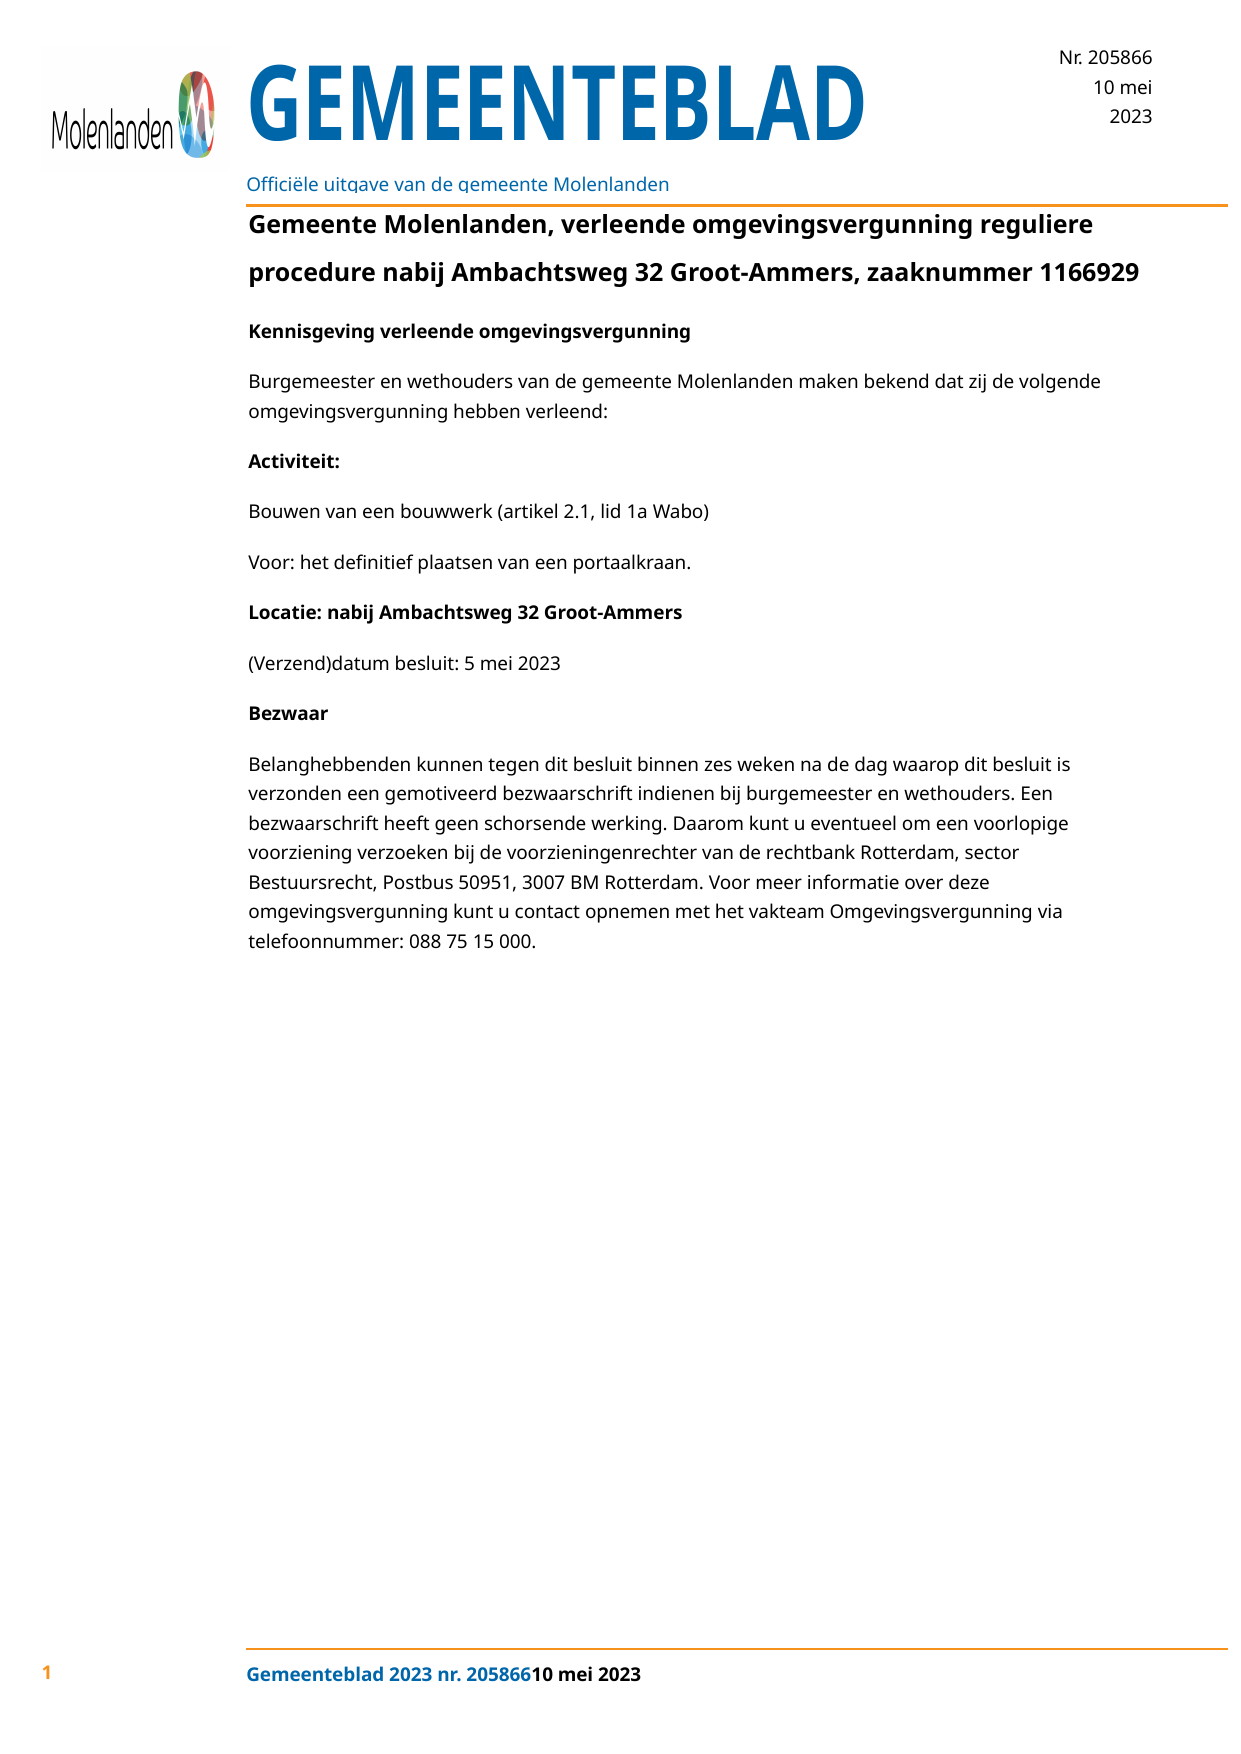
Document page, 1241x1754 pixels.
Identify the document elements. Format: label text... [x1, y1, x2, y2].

text Belanghebbenden kunnen tegen dit besluit binnen zes weken na de dag waarop dit besluit is verzonden een gemotiveerd bezwaarschrift indienen bij burgemeester en wethouders. Een bezwaarschrift heeft geen schorsende werking. Daarom kunt u eventueel om een voorlopige voorziening verzoeken bij de voorzieningenrechter van de rechtbank Rotterdam, sector Bestuursrecht, Postbus 50951, 3007 BM Rotterdam. Voor meer informatie over deze omgevingsvergunning kunt u contact opnemen met het vakteam Omgevingsvergunning via telefoonnummer: 088 75 15 000. [248, 751, 1152, 954]
picture [41, 47, 231, 172]
text Kennisgeving verleende omgevingsvergunning [248, 318, 1152, 344]
text Gemeente Molenlanden, verleende omgevingsvergunning reguliere procedure nabij Ambachtsweg 32 Groot-Ammers, zaaknummer 1166929 [248, 207, 1152, 288]
text Activiteit: [248, 448, 1152, 474]
text (Verzend)datum besluit: 5 mei 2023 [248, 650, 1152, 676]
text Locatie: nabij Ambachtsweg 32 Groot-Ammers [248, 599, 1152, 625]
text Voor: het definitief plaatsen van een portaalkraan. [248, 549, 1152, 575]
text Burgemeester en wethouders van de gemeente Molenlanden maken bekend dat zij de volgende omgevingsvergunning hebben verleend: [248, 368, 1152, 424]
text Bezwaar [248, 700, 1152, 726]
text Bouwen van een bouwwerk (artikel 2.1, lid 1a Wabo) [248, 499, 1152, 524]
